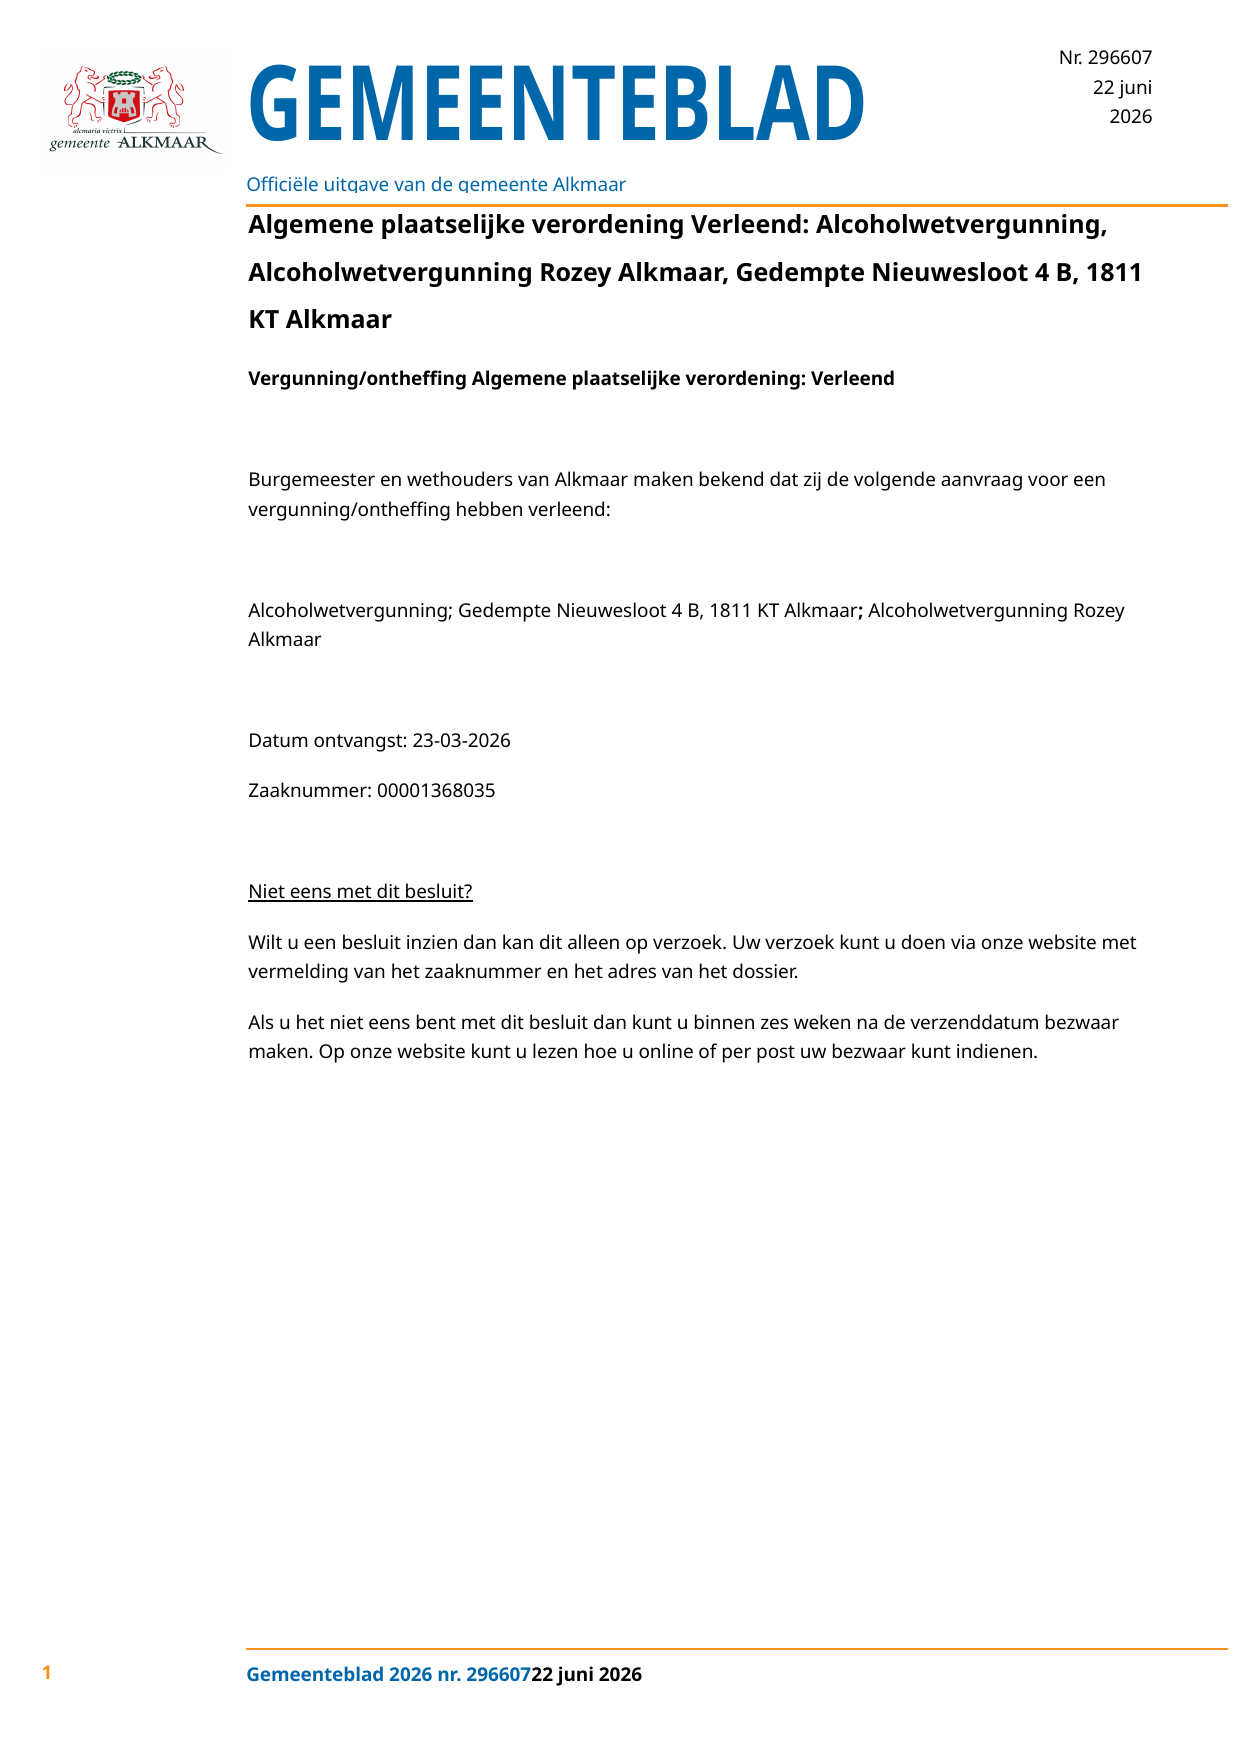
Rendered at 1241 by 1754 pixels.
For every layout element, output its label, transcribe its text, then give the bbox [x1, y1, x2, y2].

text Datum ontvangst: 23-03-2026 [248, 727, 1152, 753]
text Zaaknummer: 00001368035 [248, 778, 1152, 803]
text Algemene plaatselijke verordening Verleend: Alcoholwetvergunning, Alcoholwetvergunning Rozey Alkmaar, Gedempte Nieuwesloot 4 B, 1811 KT Alkmaar [248, 207, 1152, 336]
text Wilt u een besluit inzien dan kan dit alleen op verzoek. Uw verzoek kunt u doen via onze website met vermelding van het zaaknummer en het adres van het dossier. [248, 929, 1152, 984]
text Burgemeester en wethouders van Alkmaar maken bekend dat zij de volgende aanvraag voor een vergunning/ontheffing hebben verleend: [248, 466, 1152, 522]
text Als u het niet eens bent met dit besluit dan kunt u binnen zes weken na de verzenddatum bezwaar maken. Op onze website kunt u lezen hoe u online of per post uw bezwaar kunt indienen. [248, 1009, 1152, 1064]
text Niet eens met dit besluit? [248, 878, 1152, 904]
picture [41, 47, 231, 172]
text Alcoholwetvergunning; Gedempte Nieuwesloot 4 B, 1811 KT Alkmaar; Alcoholwetvergunning Rozey Alkmaar [248, 597, 1152, 652]
text Vergunning/ontheffing Algemene plaatselijke verordening: Verleend [248, 366, 1152, 391]
